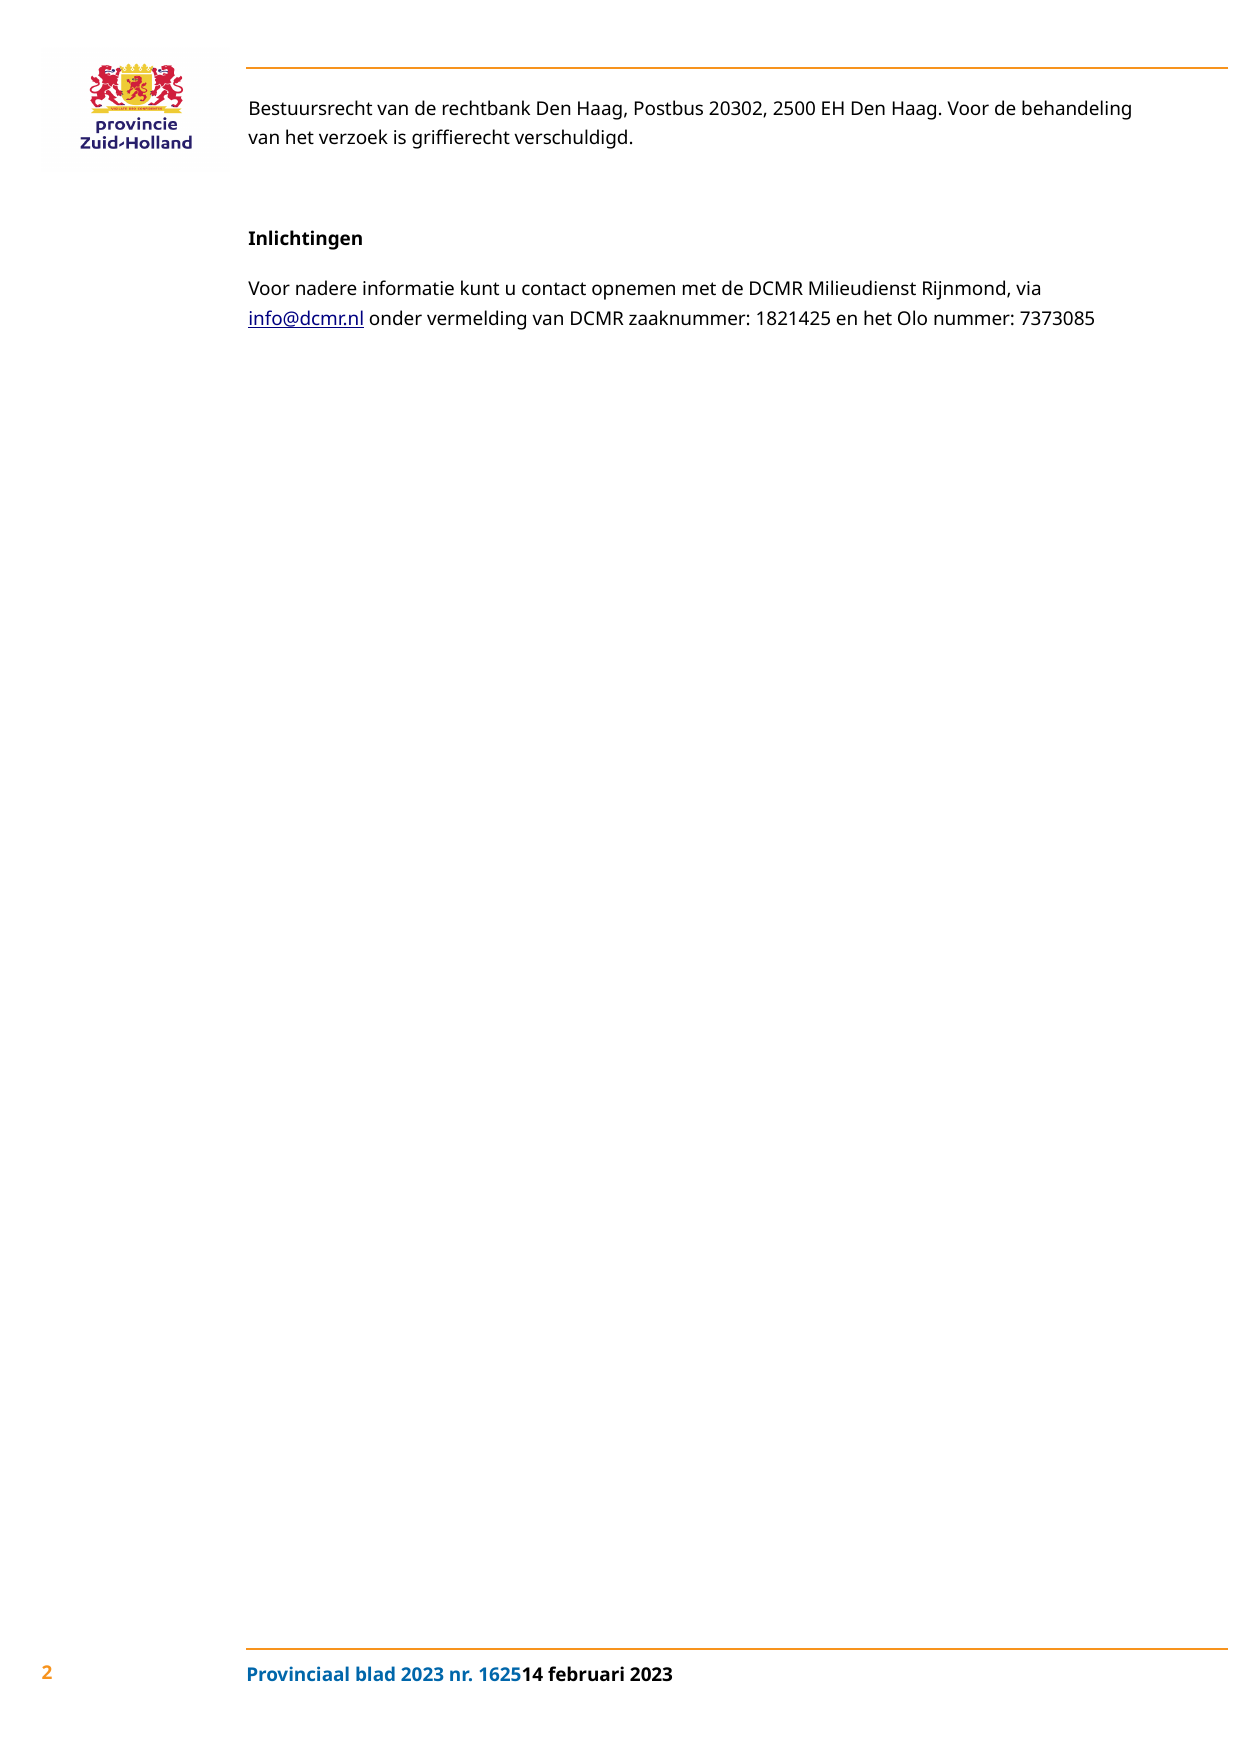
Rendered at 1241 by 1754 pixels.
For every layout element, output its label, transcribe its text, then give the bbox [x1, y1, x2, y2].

text Inlichtingen [248, 225, 1152, 251]
text Bestuursrecht van de rechtbank Den Haag, Postbus 20302, 2500 EH Den Haag. Voor de behandeling van het verzoek is griffierecht verschuldigd. [248, 95, 1152, 150]
text Voor nadere informatie kunt u contact opnemen met de DCMR Milieudienst Rijnmond, via info@dcmr.nl onder vermelding van DCMR zaaknummer: 1821425 en het Olo nummer: 7373085 [248, 276, 1152, 331]
picture [41, 47, 231, 172]
